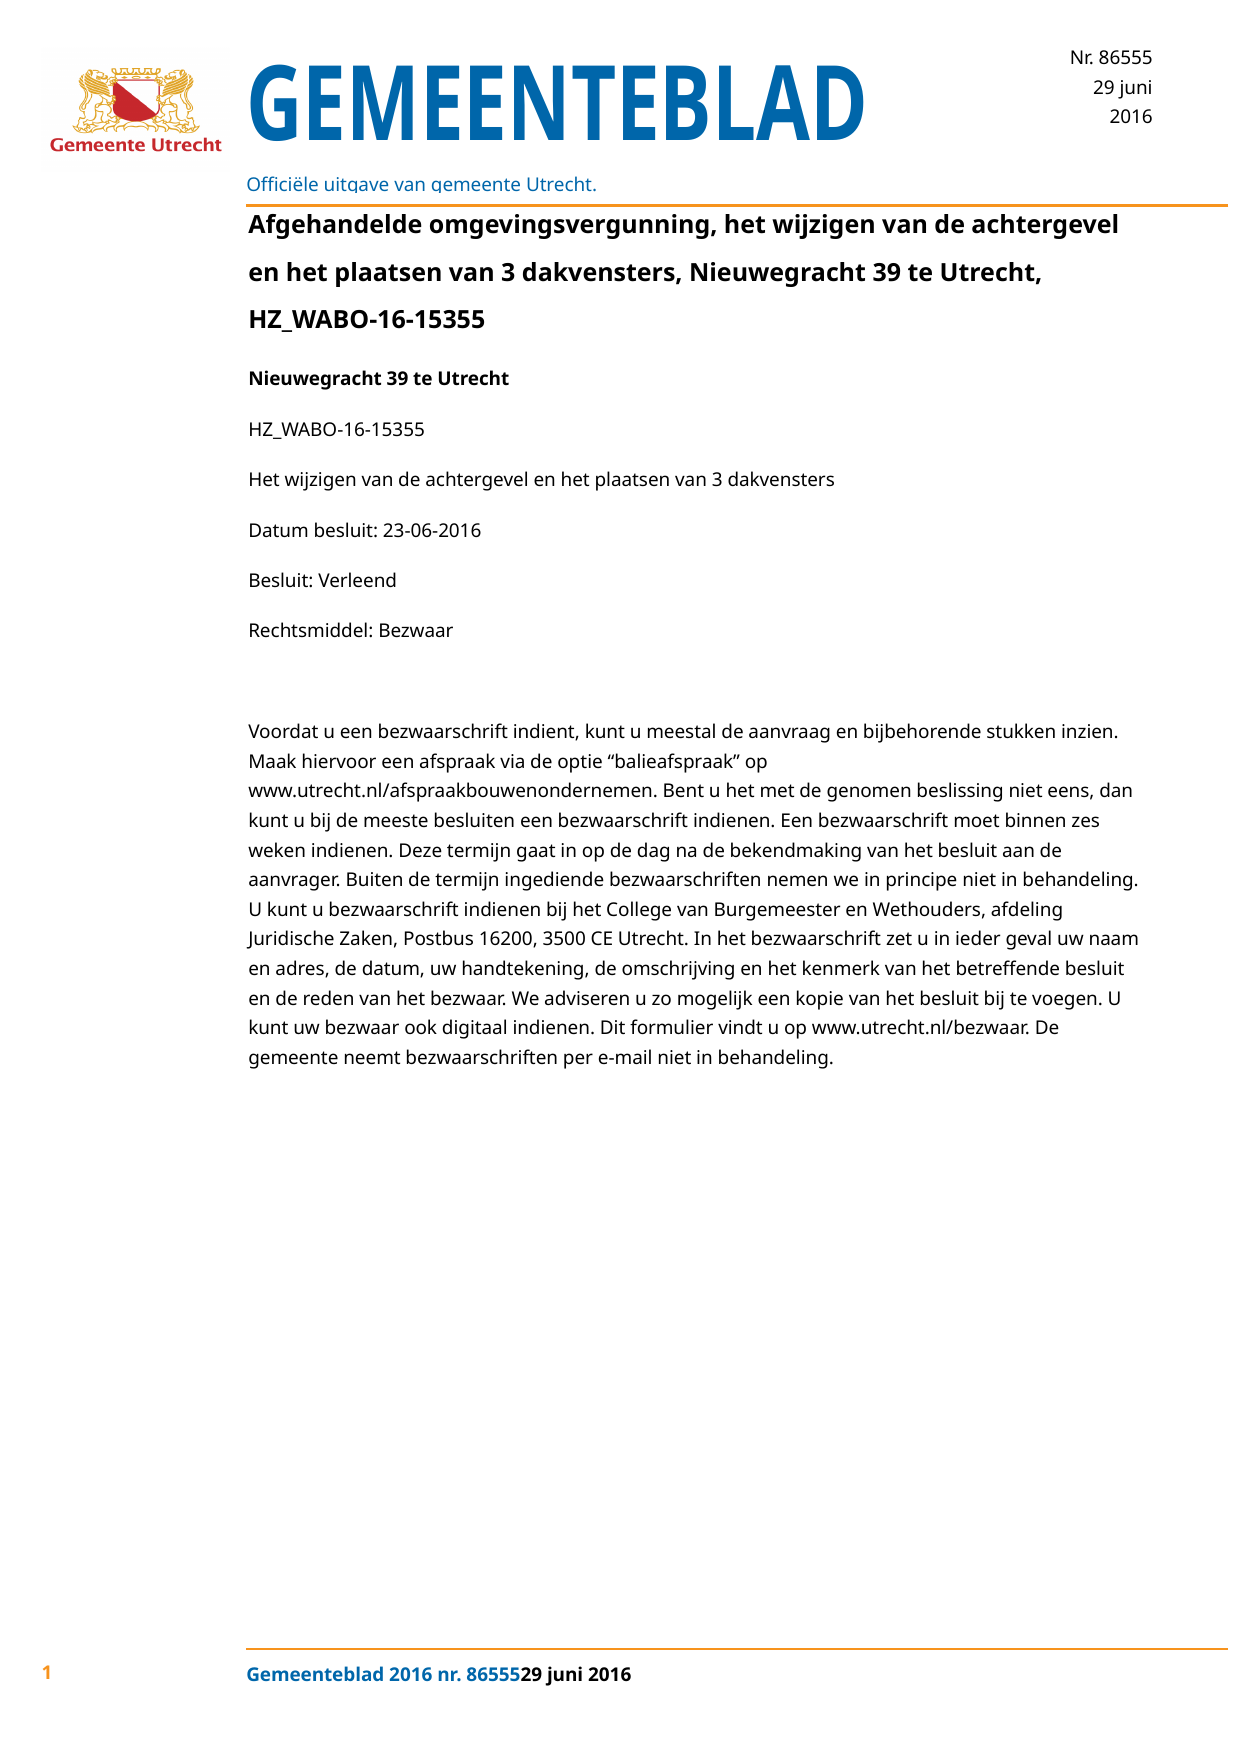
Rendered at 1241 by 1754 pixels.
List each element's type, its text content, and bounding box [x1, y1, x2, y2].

text Besluit: Verleend [248, 567, 1152, 593]
text HZ_WABO-16-15355 [248, 416, 1152, 442]
picture [41, 47, 231, 172]
text Rechtsmiddel: Bezwaar [248, 618, 1152, 643]
text Datum besluit: 23-06-2016 [248, 517, 1152, 542]
text Het wijzigen van de achtergevel en het plaatsen van 3 dakvensters [248, 466, 1152, 492]
text Nieuwegracht 39 te Utrecht [248, 366, 1152, 391]
text Afgehandelde omgevingsvergunning, het wijzigen van de achtergevel en het plaatsen van 3 dakvensters, Nieuwegracht 39 te Utrecht, HZ_WABO-16-15355 [248, 207, 1152, 336]
text Voordat u een bezwaarschrift indient, kunt u meestal de aanvraag en bijbehorende stukken inzien. Maak hiervoor een afspraak via de optie “balieafspraak” op www.utrecht.nl/afspraakbouwenondernemen. Bent u het met de genomen beslissing niet eens, dan kunt u bij de meeste besluiten een bezwaarschrift indienen. Een bezwaarschrift moet binnen zes weken indienen. Deze termijn gaat in op de dag na de bekendmaking van het besluit aan de aanvrager. Buiten de termijn ingediende bezwaarschriften nemen we in principe niet in behandeling. U kunt u bezwaarschrift indienen bij het College van Burgemeester en Wethouders, afdeling Juridische Zaken, Postbus 16200, 3500 CE Utrecht. In het bezwaarschrift zet u in ieder geval uw naam en adres, de datum, uw handtekening, de omschrijving en het kenmerk van het betreffende besluit en de reden van het bezwaar. We adviseren u zo mogelijk een kopie van het besluit bij te voegen. U kunt uw bezwaar ook digitaal indienen. Dit formulier vindt u op www.utrecht.nl/bezwaar. De gemeente neemt bezwaarschriften per e-mail niet in behandeling. [248, 718, 1152, 1069]
